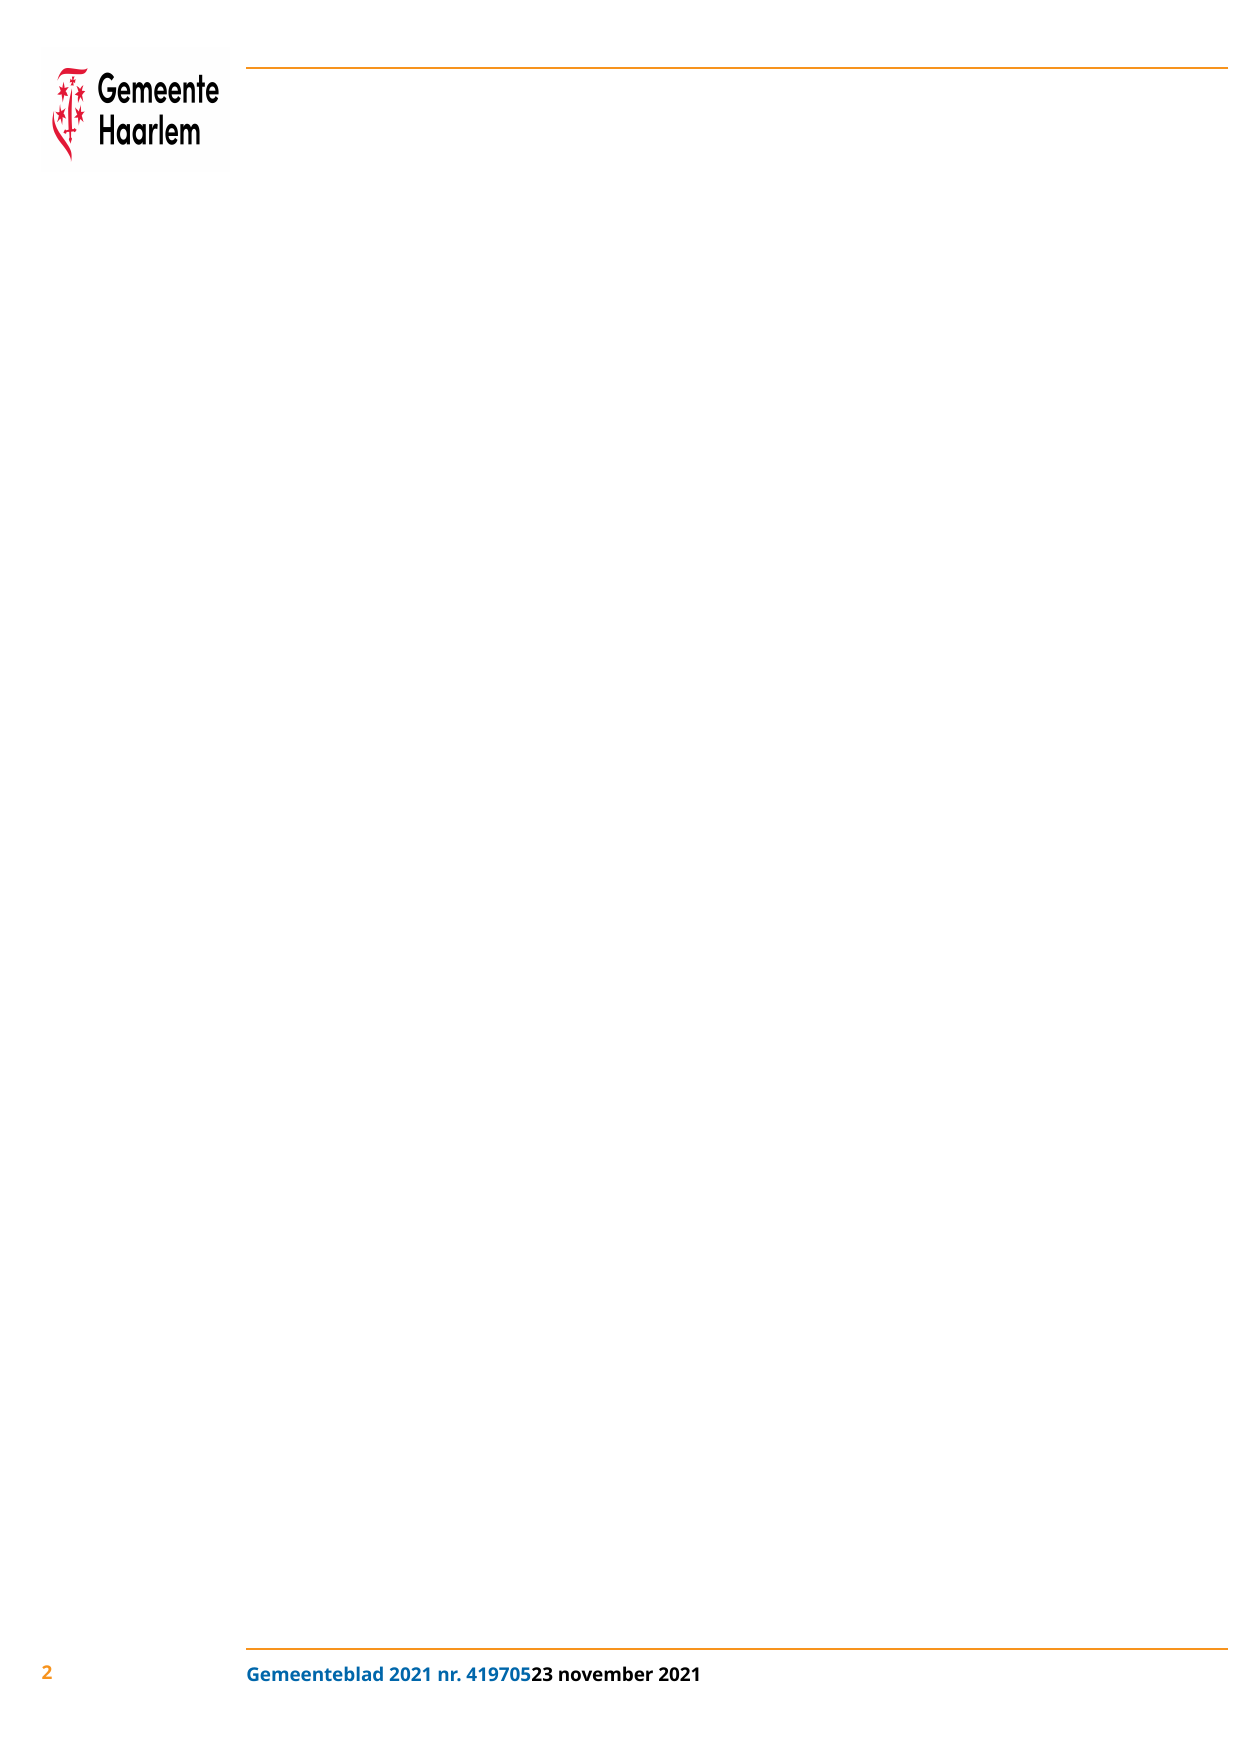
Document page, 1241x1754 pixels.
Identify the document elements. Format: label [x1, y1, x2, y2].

picture [41, 47, 231, 172]
